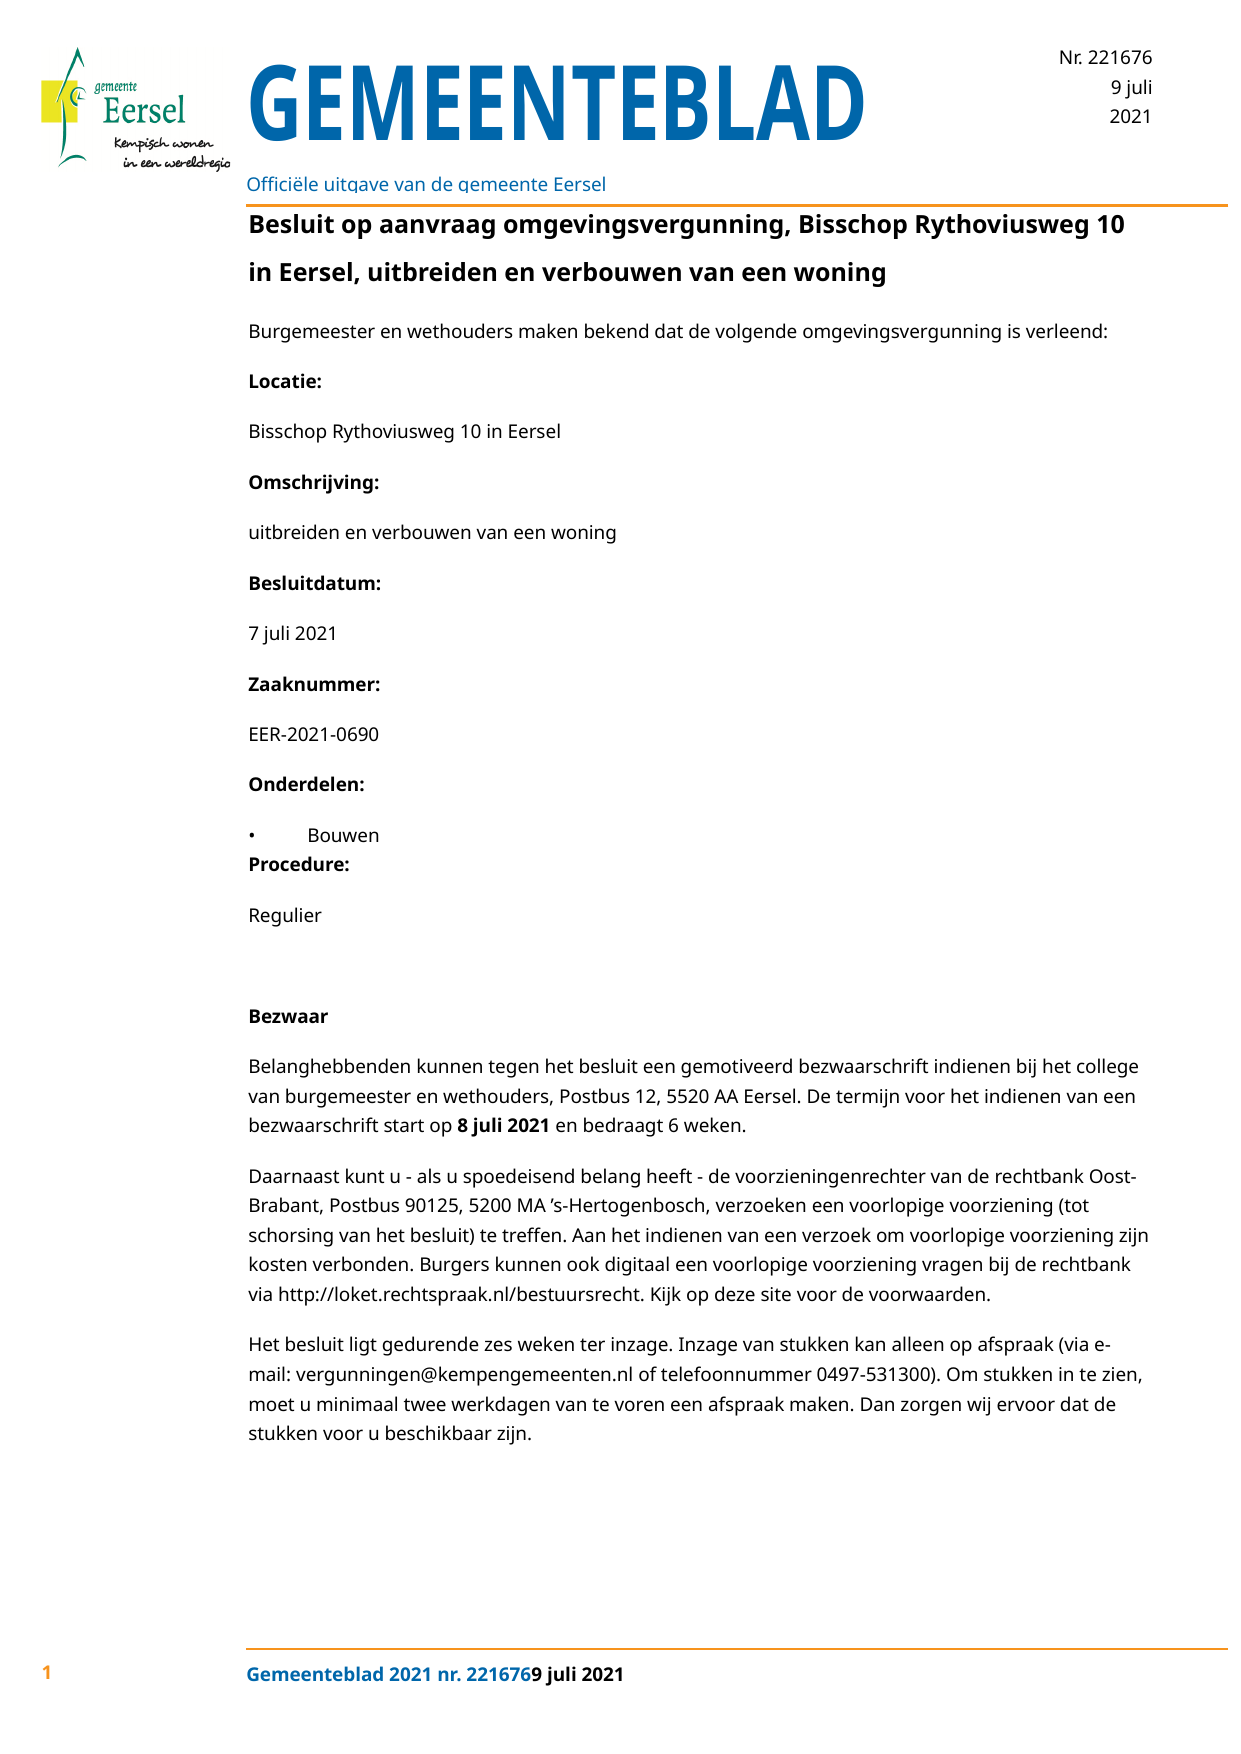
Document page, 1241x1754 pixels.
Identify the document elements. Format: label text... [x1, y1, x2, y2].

list Bouwen [248, 822, 1152, 848]
text Besluit op aanvraag omgevingsvergunning, Bisschop Rythoviusweg 10 in Eersel, uitbreiden en verbouwen van een woning [248, 207, 1152, 288]
text 7 juli 2021 [248, 620, 1152, 646]
text EER-2021-0690 [248, 721, 1152, 747]
text Bezwaar [248, 1003, 1152, 1029]
text Onderdelen: [248, 772, 1152, 797]
text Besluitdatum: [248, 570, 1152, 596]
text uitbreiden en verbouwen van een woning [248, 519, 1152, 545]
text Procedure: [248, 852, 1152, 877]
text Regulier [248, 902, 1152, 928]
text Belanghebbenden kunnen tegen het besluit een gemotiveerd bezwaarschrift indienen bij het college van burgemeester en wethouders, Postbus 12, 5520 AA Eersel. De termijn voor het indienen van een bezwaarschrift start op 8 juli 2021 en bedraagt 6 weken. [248, 1053, 1152, 1138]
picture [41, 47, 231, 172]
text Zaaknummer: [248, 671, 1152, 697]
text Het besluit ligt gedurende zes weken ter inzage. Inzage van stukken kan alleen op afspraak (via e-mail: vergunningen@kempengemeenten.nl of telefoonnummer 0497-531300). Om stukken in te zien, moet u minimaal twee werkdagen van te voren een afspraak maken. Dan zorgen wij ervoor dat de stukken voor u beschikbaar zijn. [248, 1332, 1152, 1446]
text Bisschop Rythoviusweg 10 in Eersel [248, 419, 1152, 444]
text Daarnaast kunt u - als u spoedeisend belang heeft - de voorzieningenrechter van de rechtbank Oost-Brabant, Postbus 90125, 5200 MA ’s-Hertogenbosch, verzoeken een voorlopige voorziening (tot schorsing van het besluit) te treffen. Aan het indienen van een verzoek om voorlopige voorziening zijn kosten verbonden. Burgers kunnen ook digitaal een voorlopige voorziening vragen bij de rechtbank via http://loket.rechtspraak.nl/bestuursrecht. Kijk op deze site voor de voorwaarden. [248, 1163, 1152, 1307]
text Omschrijving: [248, 469, 1152, 495]
text Locatie: [248, 368, 1152, 394]
text Burgemeester en wethouders maken bekend dat de volgende omgevingsvergunning is verleend: [248, 318, 1152, 344]
